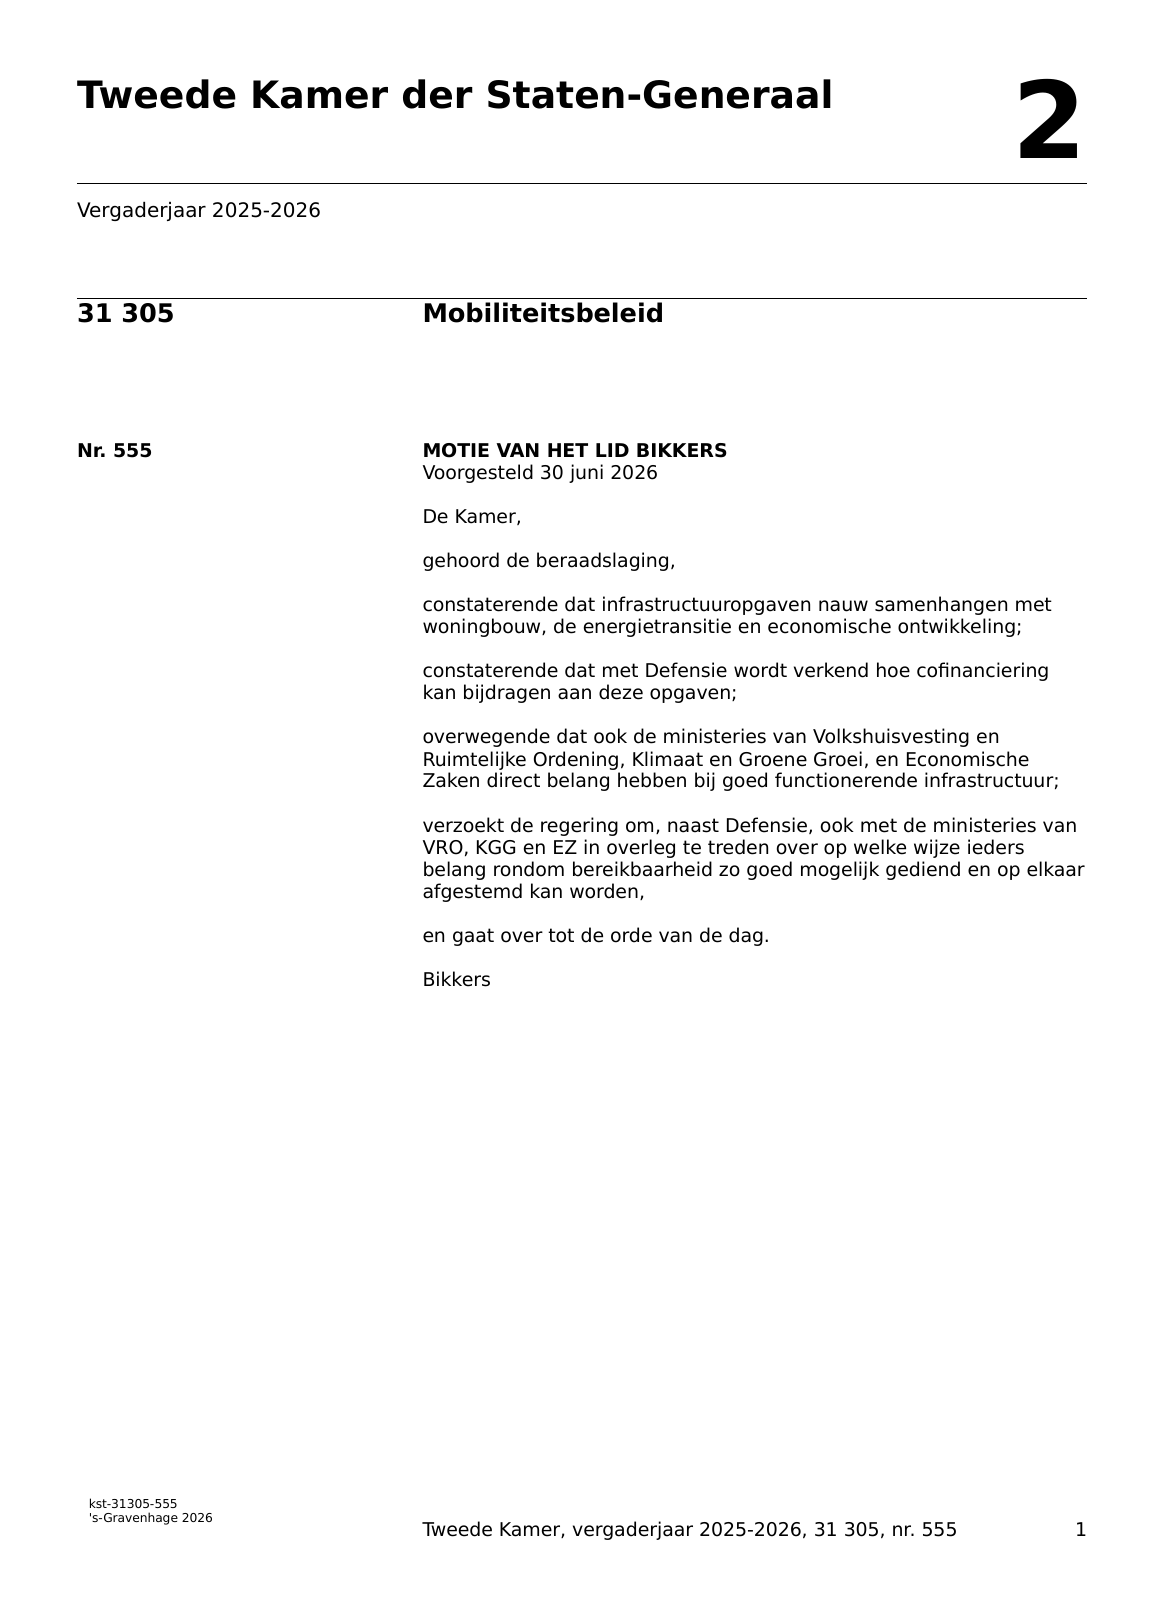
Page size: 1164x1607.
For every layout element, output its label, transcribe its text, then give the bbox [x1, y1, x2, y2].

table_cell Vergaderjaar 2025-2026 [77, 184, 1087, 298]
table_header Tweede Kamer der Staten-Generaal [77, 59, 886, 183]
text constaterende dat met Defensie wordt verkend hoe cofinanciering kan bijdragen aan deze opgaven; [422, 660, 1087, 704]
text en gaat over tot de orde van de dag. [422, 925, 1087, 947]
text overwegende dat ook de ministeries van Volkshuisvesting en Ruimtelijke Ordening, Klimaat en Groene Groei, en Economische Zaken direct belang hebben bij goed functionerende infrastructuur; [422, 726, 1087, 792]
text verzoekt de regering om, naast Defensie, ook met de ministeries van VRO, KGG en EZ in overleg te treden over op welke wijze ieders belang rondom bereikbaarheid zo goed mogelijk gediend en op elkaar afgestemd kan worden, [422, 814, 1087, 902]
text Voorgesteld 30 juni 2026 [422, 462, 1087, 484]
text Bikkers [422, 969, 1087, 991]
subtitle Nr. 555 MOTIE VAN HET LID BIKKERS [77, 440, 1087, 462]
text gehoord de beraadslaging, [422, 550, 1087, 572]
text kst-31305-555 [88, 1497, 323, 1511]
table_header 2 [886, 59, 1087, 183]
subtitle 31 305 Mobiliteitsbeleid [77, 299, 1087, 329]
text 's-Gravenhage 2026 [88, 1511, 323, 1525]
text constaterende dat infrastructuuropgaven nauw samenhangen met woningbouw, de energietransitie en economische ontwikkeling; [422, 594, 1087, 638]
text De Kamer, [422, 506, 1087, 528]
